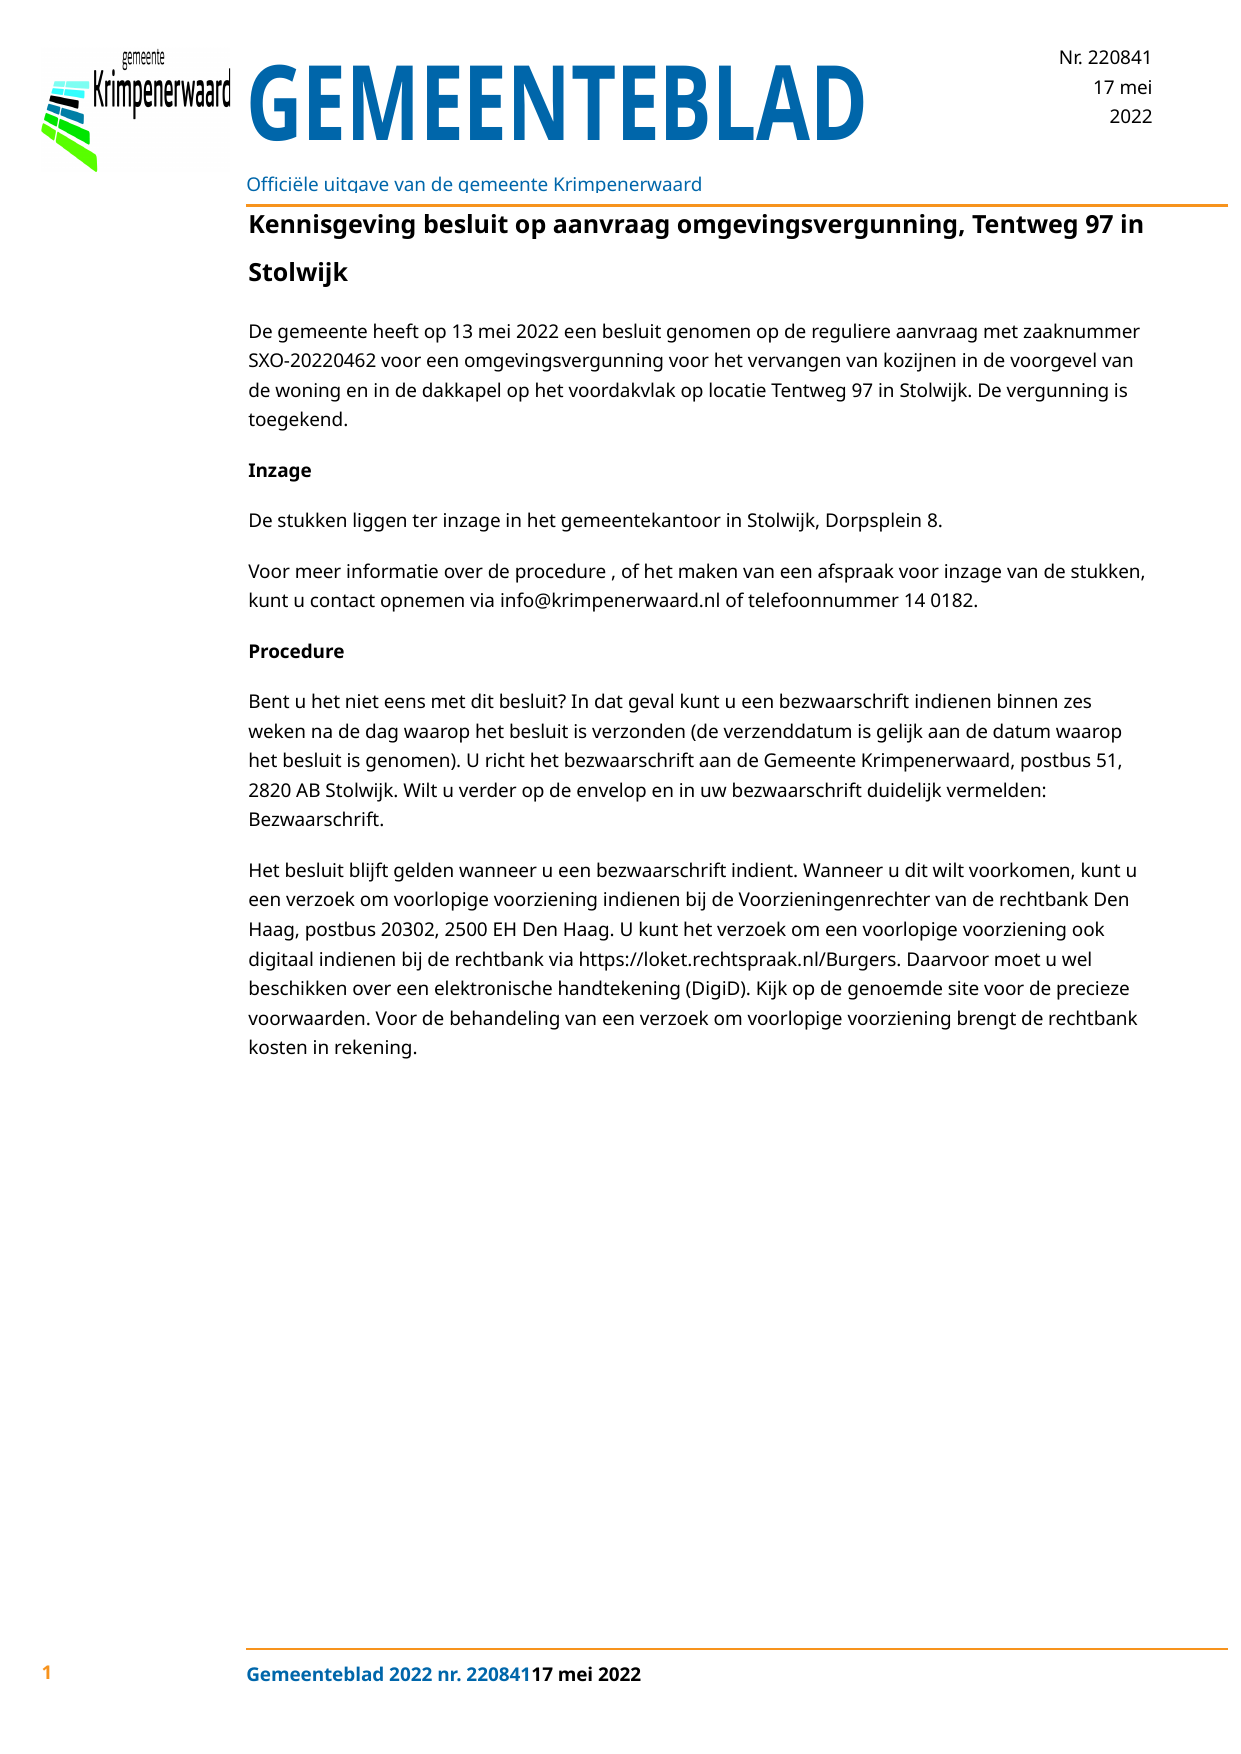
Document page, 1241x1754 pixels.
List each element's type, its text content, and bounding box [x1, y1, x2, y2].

picture [41, 47, 231, 172]
text Procedure [248, 638, 1152, 664]
text De gemeente heeft op 13 mei 2022 een besluit genomen op de reguliere aanvraag met zaaknummer SXO-20220462 voor een omgevingsvergunning voor het vervangen van kozijnen in de voorgevel van de woning en in de dakkapel op het voordakvlak op locatie Tentweg 97 in Stolwijk. De vergunning is toegekend. [248, 318, 1152, 432]
text De stukken liggen ter inzage in het gemeentekantoor in Stolwijk, Dorpsplein 8. [248, 507, 1152, 533]
text Kennisgeving besluit op aanvraag omgevingsvergunning, Tentweg 97 in Stolwijk [248, 207, 1152, 288]
text Voor meer informatie over de procedure , of het maken van een afspraak voor inzage van de stukken, kunt u contact opnemen via info@krimpenerwaard.nl of telefoonnummer 14 0182. [248, 558, 1152, 613]
text Bent u het niet eens met dit besluit? In dat geval kunt u een bezwaarschrift indienen binnen zes weken na de dag waarop het besluit is verzonden (de verzenddatum is gelijk aan de datum waarop het besluit is genomen). U richt het bezwaarschrift aan de Gemeente Krimpenerwaard, postbus 51, 2820 AB Stolwijk. Wilt u verder op de envelop en in uw bezwaarschrift duidelijk vermelden: Bezwaarschrift. [248, 688, 1152, 832]
text Het besluit blijft gelden wanneer u een bezwaarschrift indient. Wanneer u dit wilt voorkomen, kunt u een verzoek om voorlopige voorziening indienen bij de Voorzieningenrechter van de rechtbank Den Haag, postbus 20302, 2500 EH Den Haag. U kunt het verzoek om een voorlopige voorziening ook digitaal indienen bij de rechtbank via https://loket.rechtspraak.nl/Burgers. Daarvoor moet u wel beschikken over een elektronische handtekening (DigiD). Kijk op de genoemde site voor de precieze voorwaarden. Voor de behandeling van een verzoek om voorlopige voorziening brengt de rechtbank kosten in rekening. [248, 857, 1152, 1060]
text Inzage [248, 457, 1152, 483]
